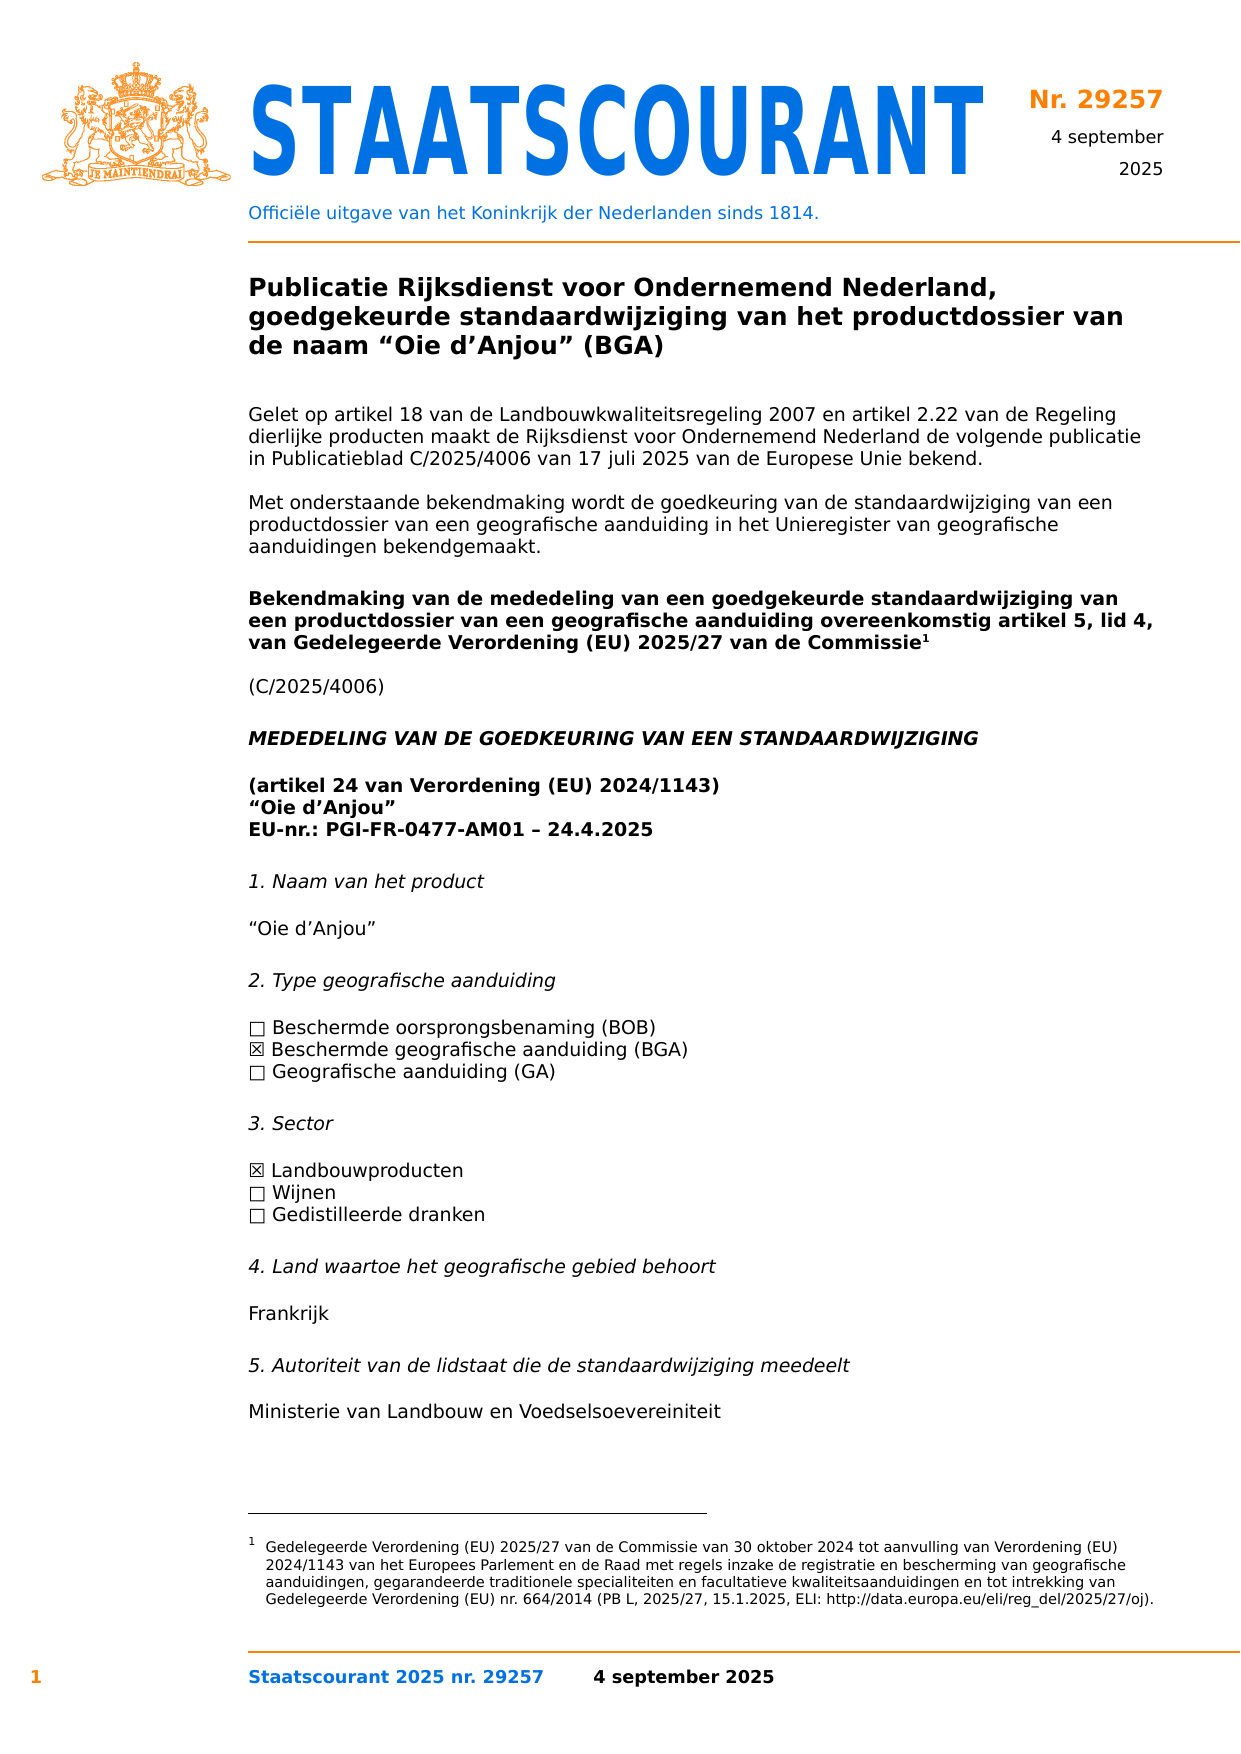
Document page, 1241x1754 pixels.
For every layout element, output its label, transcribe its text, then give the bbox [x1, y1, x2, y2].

text □ Geografische aanduiding (GA) [248, 1061, 1163, 1083]
text ☒ Beschermde geografische aanduiding (BGA) [248, 1039, 1163, 1061]
text □ Beschermde oorsprongsbenaming (BOB) [248, 1017, 1163, 1039]
subtitle Publicatie Rijksdienst voor Ondernemend Nederland, goedgekeurde standaardwijziging van het productdossier van de naam “Oie d’Anjou” (BGA) [248, 273, 1163, 361]
text “Oie d’Anjou” [248, 918, 1163, 940]
table_cell Officiële uitgave van het Koninkrijk der Nederlanden sinds 1814. [248, 203, 1240, 241]
subtitle MEDEDELING VAN DE GOEDKEURING VAN EEN STANDAARDWIJZIGING [248, 728, 1163, 750]
subtitle 1. Naam van het product [248, 871, 1163, 893]
text ☒ Landbouwproducten [248, 1159, 1163, 1182]
text Ministerie van Landbouw en Voedselsoevereiniteit [248, 1401, 1163, 1423]
subtitle 3. Sector [248, 1113, 1163, 1134]
text “Oie d’Anjou” [248, 797, 1163, 819]
table_cell 4 september [998, 121, 1240, 153]
text □ Gedistilleerde dranken [248, 1203, 1163, 1226]
text Gedelegeerde Verordening (EU) 2025/27 van de Commissie van 30 oktober 2024 tot aanvulling van Verordening (EU) 2024/1143 van het Europees Parlement en de Raad met regels inzake de registratie en bescherming van geografische aanduidingen, gegarandeerde traditionele specialiteiten en facultatieve kwaliteitsaanduidingen en tot intrekking van Gedelegeerde Verordening (EU) nr. 664/2014 (PB L, 2025/27, 15.1.2025, ELI: http://data.europa.eu/eli/reg_del/2025/27/oj). [248, 1535, 1163, 1608]
text Met onderstaande bekendmaking wordt de goedkeuring van de standaardwijziging van een productdossier van een geografische aanduiding in het Unieregister van geografische aanduidingen bekendgemaakt. [248, 492, 1163, 558]
subtitle Bekendmaking van de mededeling van een goedgekeurde standaardwijziging van een productdossier van een geografische aanduiding overeenkomstig artikel 5, lid 4, van Gedelegeerde Verordening (EU) 2025/27 van de Commissie [248, 588, 1163, 654]
text □ Wijnen [248, 1182, 1163, 1203]
table_header STAATSCOURANT [248, 62, 998, 203]
text (C/2025/4006) [248, 676, 1163, 698]
table_cell 2025 [998, 153, 1240, 203]
subtitle 4. Land waartoe het geografische gebied behoort [248, 1256, 1163, 1277]
table_header Nr. 29257 [998, 62, 1240, 121]
text EU-nr.: PGI-FR-0477-AM01 – 24.4.2025 [248, 819, 1163, 841]
text Frankrijk [248, 1302, 1163, 1324]
subtitle 5. Autoriteit van de lidstaat die de standaardwijziging meedeelt [248, 1354, 1163, 1376]
subtitle 2. Type geografische aanduiding [248, 970, 1163, 992]
picture [41, 62, 231, 186]
table_header [25, 62, 248, 241]
text (artikel 24 van Verordening (EU) 2024/1143) [248, 775, 1163, 797]
text Gelet op artikel 18 van de Landbouwkwaliteitsregeling 2007 en artikel 2.22 van de Regeling dierlijke producten maakt de Rijksdienst voor Ondernemend Nederland de volgende publicatie in Publicatieblad C/2025/4006 van 17 juli 2025 van de Europese Unie bekend. [248, 404, 1163, 470]
